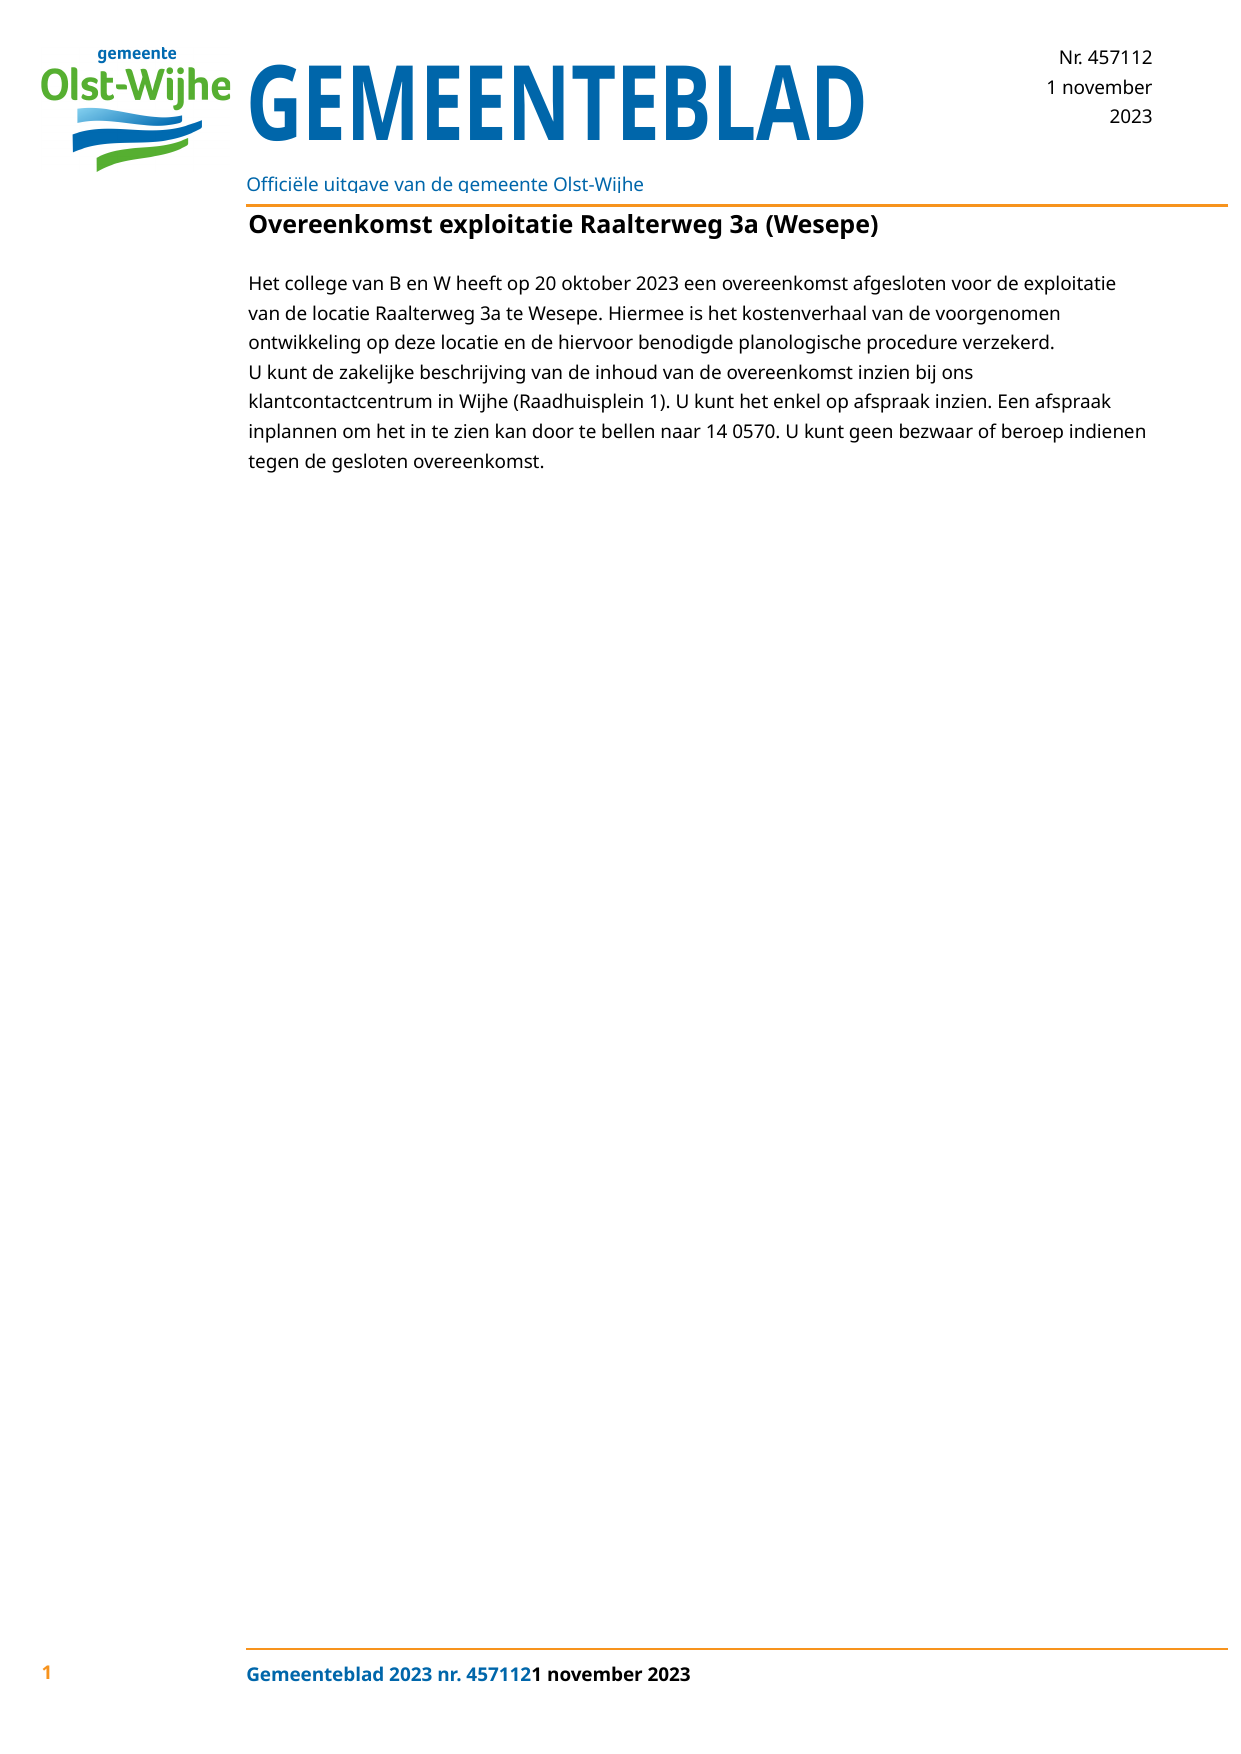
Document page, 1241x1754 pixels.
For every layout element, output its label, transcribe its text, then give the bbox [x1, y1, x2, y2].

text Overeenkomst exploitatie Raalterweg 3a (Wesepe) [248, 207, 1152, 241]
text Het college van B en W heeft op 20 oktober 2023 een overeenkomst afgesloten voor de exploitatie van de locatie Raalterweg 3a te Wesepe. Hiermee is het kostenverhaal van de voorgenomen ontwikkeling op deze locatie en de hiervoor benodigde planologische procedure verzekerd. [248, 270, 1152, 355]
text U kunt de zakelijke beschrijving van de inhoud van de overeenkomst inzien bij ons klantcontactcentrum in Wijhe (Raadhuisplein 1). U kunt het enkel op afspraak inzien. Een afspraak inplannen om het in te zien kan door te bellen naar 14 0570. U kunt geen bezwaar of beroep indienen tegen de gesloten overeenkomst. [248, 359, 1152, 473]
picture [41, 47, 231, 172]
